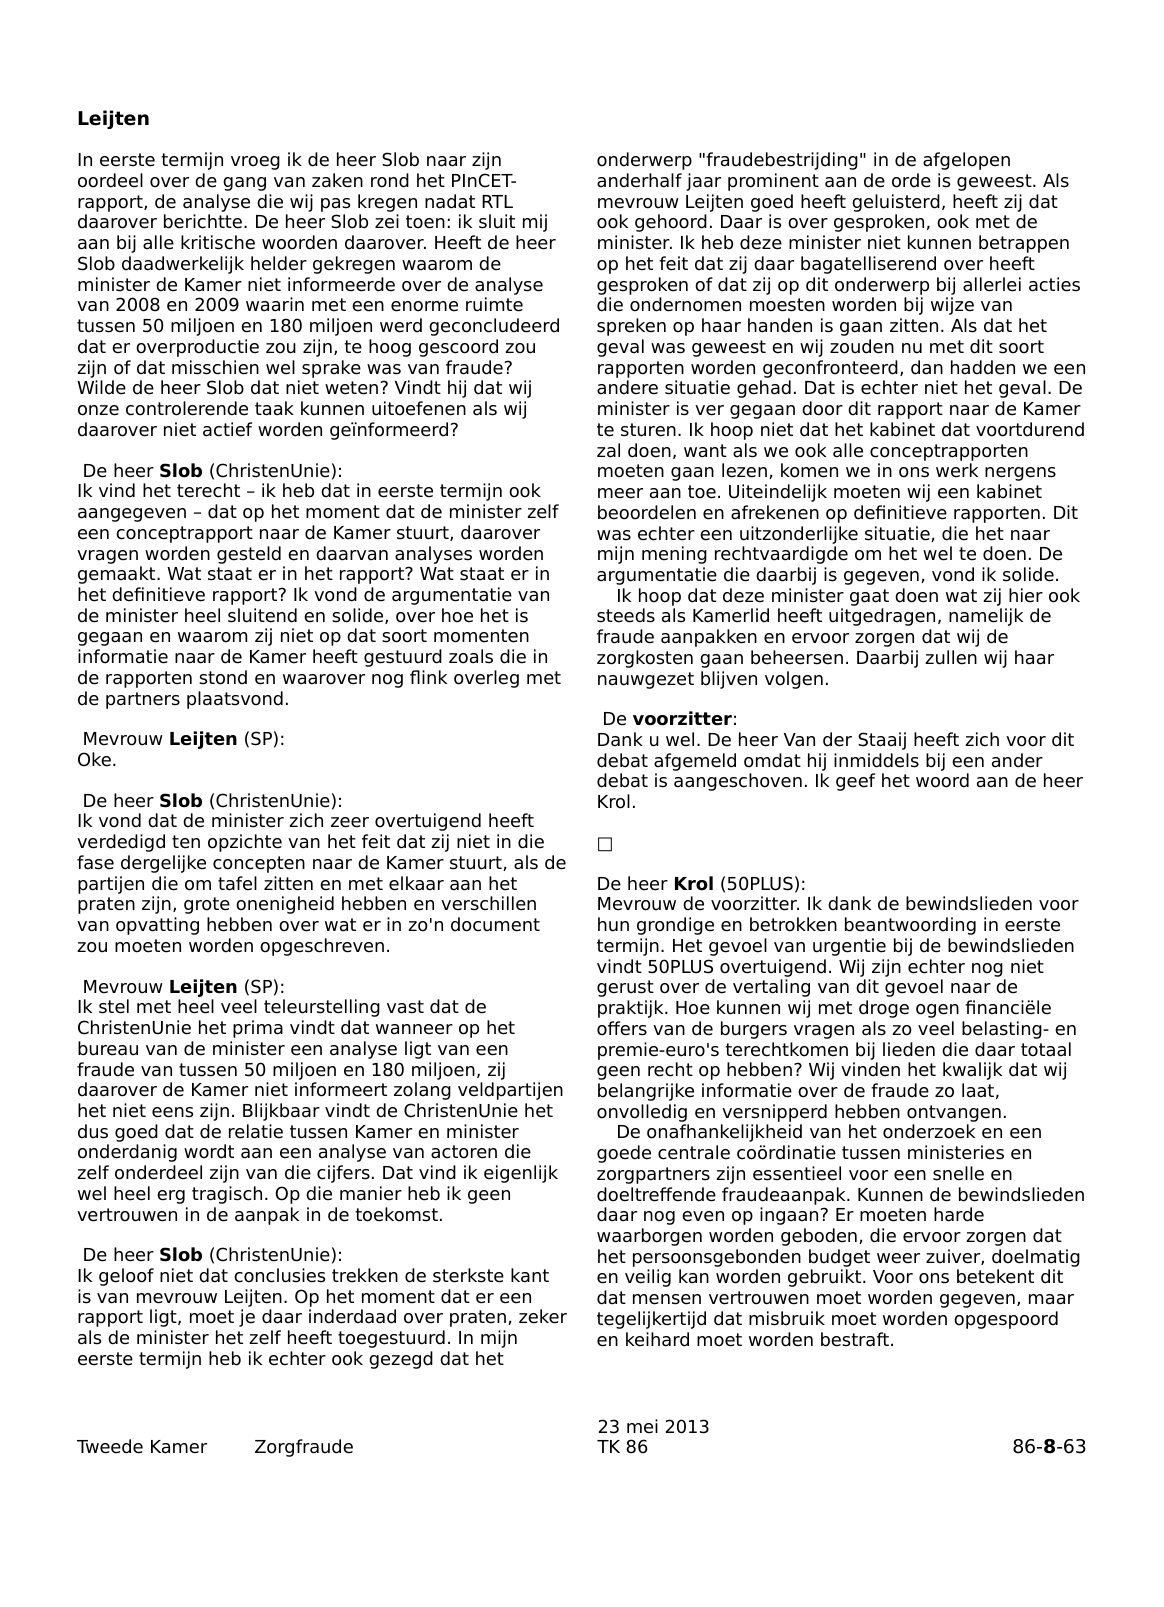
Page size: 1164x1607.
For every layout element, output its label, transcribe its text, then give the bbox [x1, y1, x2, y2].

text De heer Slob (ChristenUnie): [77, 791, 567, 811]
text Dank u wel. De heer Van der Staaij heeft zich voor dit debat afgemeld omdat hij inmiddels bij een ander debat is aangeschoven. Ik geef het woord aan de heer Krol. [596, 730, 1087, 813]
text Mevrouw de voorzitter. Ik dank de bewindslieden voor hun grondige en betrokken beantwoording in eerste termijn. Het gevoel van urgentie bij de bewindslieden vindt 50PLUS overtuigend. Wij zijn echter nog niet gerust over de vertaling van dit gevoel naar de praktijk. Hoe kunnen wij met droge ogen financiële offers van de burgers vragen als zo veel belasting- en premie-euro's terechtkomen bij lieden die daar totaal geen recht op hebben? Wij vinden het kwalijk dat wij belangrijke informatie over de fraude zo laat, onvolledig en versnipperd hebben ontvangen. [596, 894, 1087, 1122]
text Ik hoop dat deze minister gaat doen wat zij hier ook steeds als Kamerlid heeft uitgedragen, namelijk de fraude aanpakken en ervoor zorgen dat wij de zorgkosten gaan beheersen. Daarbij zullen wij haar nauwgezet blijven volgen. [596, 586, 1087, 689]
text Mevrouw Leijten (SP): [77, 976, 567, 997]
text In eerste termijn vroeg ik de heer Slob naar zijn oordeel over de gang van zaken rond het PInCET-rapport, de analyse die wij pas kregen nadat RTL daarover berichtte. De heer Slob zei toen: ik sluit mij aan bij alle kritische woorden daarover. Heeft de heer Slob daadwerkelijk helder gekregen waarom de minister de Kamer niet informeerde over de analyse van 2008 en 2009 waarin met een enorme ruimte tussen 50 miljoen en 180 miljoen werd geconcludeerd dat er overproductie zou zijn, te hoog gescoord zou zijn of dat misschien wel sprake was van fraude? Wilde de heer Slob dat niet weten? Vindt hij dat wij onze controlerende taak kunnen uitoefenen als wij daarover niet actief worden geïnformeerd? [77, 150, 567, 440]
text De heer Slob (ChristenUnie): [77, 1245, 567, 1266]
text onderwerp "fraudebestrijding" in de afgelopen anderhalf jaar prominent aan de orde is geweest. Als mevrouw Leijten goed heeft geluisterd, heeft zij dat ook gehoord. Daar is over gesproken, ook met de minister. Ik heb deze minister niet kunnen betrappen op het feit dat zij daar bagatelliserend over heeft gesproken of dat zij op dit onderwerp bij allerlei acties die ondernomen moesten worden bij wijze van spreken op haar handen is gaan zitten. Als dat het geval was geweest en wij zouden nu met dit soort rapporten worden geconfronteerd, dan hadden we een andere situatie gehad. Dat is echter niet het geval. De minister is ver gegaan door dit rapport naar de Kamer te sturen. Ik hoop niet dat het kabinet dat voortdurend zal doen, want als we ook alle conceptrapporten moeten gaan lezen, komen we in ons werk nergens meer aan toe. Uiteindelijk moeten wij een kabinet beoordelen en afrekenen op definitieve rapporten. Dit was echter een uitzonderlijke situatie, die het naar mijn mening rechtvaardigde om het wel te doen. De argumentatie die daarbij is gegeven, vond ik solide. [596, 150, 1087, 586]
text De heer Krol (50PLUS): [596, 873, 1087, 894]
text Oke. [77, 750, 567, 771]
text De heer Slob (ChristenUnie): [77, 460, 567, 481]
text Mevrouw Leijten (SP): [77, 729, 567, 750]
text De voorzitter: [596, 709, 1087, 730]
text Ik geloof niet dat conclusies trekken de sterkste kant is van mevrouw Leijten. Op het moment dat er een rapport ligt, moet je daar inderdaad over praten, zeker als de minister het zelf heeft toegestuurd. In mijn eerste termijn heb ik echter ook gezegd dat het [77, 1266, 567, 1369]
text Ik vond dat de minister zich zeer overtuigend heeft verdedigd ten opzichte van het feit dat zij niet in die fase dergelijke concepten naar de Kamer stuurt, als de partijen die om tafel zitten en met elkaar aan het praten zijn, grote onenigheid hebben en verschillen van opvatting hebben over wat er in zo'n document zou moeten worden opgeschreven. [77, 811, 567, 956]
text □ [596, 833, 1087, 853]
text Ik vind het terecht – ik heb dat in eerste termijn ook aangegeven – dat op het moment dat de minister zelf een conceptrapport naar de Kamer stuurt, daarover vragen worden gesteld en daarvan analyses worden gemaakt. Wat staat er in het rapport? Wat staat er in het definitieve rapport? Ik vond de argumentatie van de minister heel sluitend en solide, over hoe het is gegaan en waarom zij niet op dat soort momenten informatie naar de Kamer heeft gestuurd zoals die in de rapporten stond en waarover nog flink overleg met de partners plaatsvond. [77, 481, 567, 709]
text Ik stel met heel veel teleurstelling vast dat de ChristenUnie het prima vindt dat wanneer op het bureau van de minister een analyse ligt van een fraude van tussen 50 miljoen en 180 miljoen, zij daarover de Kamer niet informeert zolang veldpartijen het niet eens zijn. Blijkbaar vindt de ChristenUnie het dus goed dat de relatie tussen Kamer en minister onderdanig wordt aan een analyse van actoren die zelf onderdeel zijn van die cijfers. Dat vind ik eigenlijk wel heel erg tragisch. Op die manier heb ik geen vertrouwen in de aanpak in de toekomst. [77, 997, 567, 1225]
text De onafhankelijkheid van het onderzoek en een goede centrale coördinatie tussen ministeries en zorgpartners zijn essentieel voor een snelle en doeltreffende fraudeaanpak. Kunnen de bewindslieden daar nog even op ingaan? Er moeten harde waarborgen worden geboden, die ervoor zorgen dat het persoonsgebonden budget weer zuiver, doelmatig en veilig kan worden gebruikt. Voor ons betekent dit dat mensen vertrouwen moet worden gegeven, maar tegelijkertijd dat misbruik moet worden opgespoord en keihard moet worden bestraft. [596, 1122, 1087, 1350]
